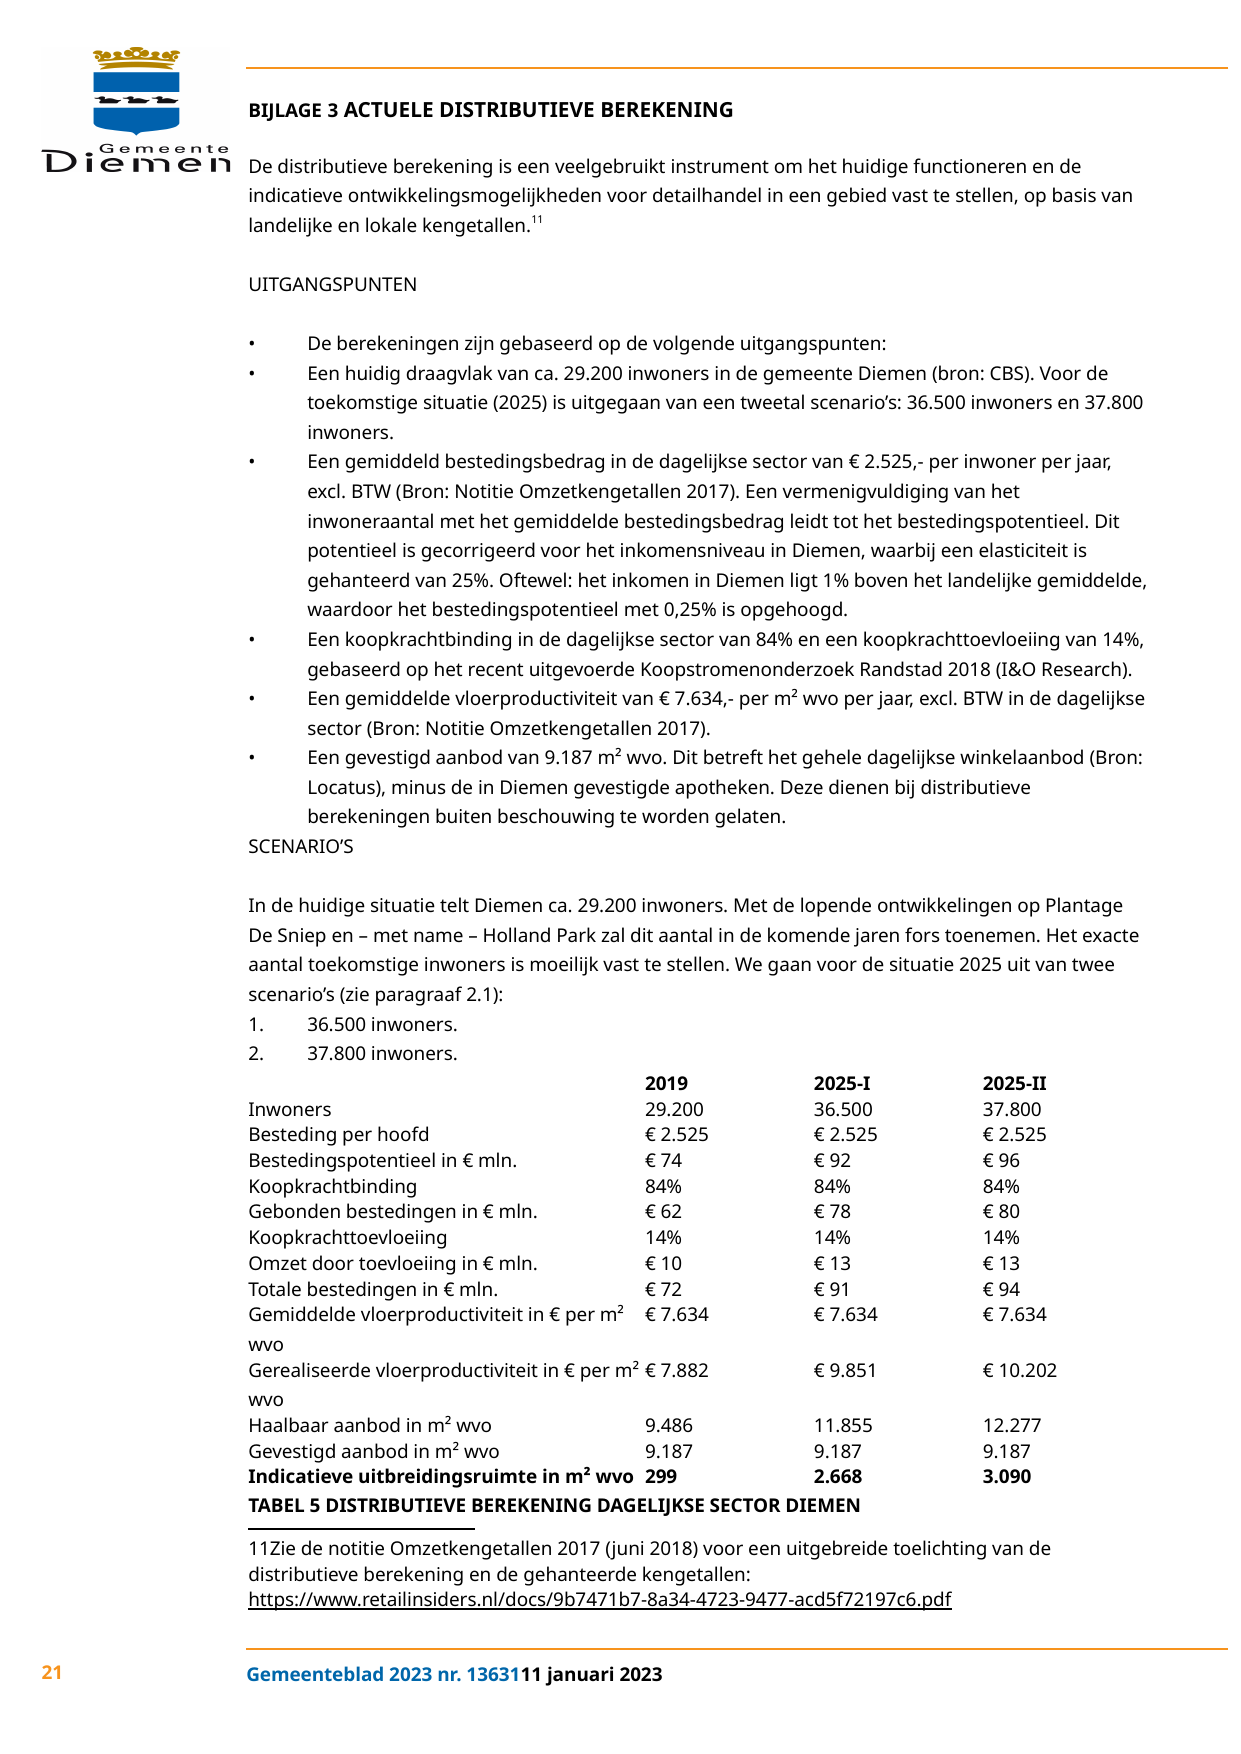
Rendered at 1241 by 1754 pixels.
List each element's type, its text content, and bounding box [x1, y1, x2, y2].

picture [41, 47, 231, 172]
table_cell 14% [645, 1225, 814, 1250]
table_cell € 78 [814, 1199, 983, 1224]
table_cell Inwoners [248, 1096, 645, 1122]
table_header 2025-I [814, 1070, 983, 1096]
table_cell € 2.525 [645, 1122, 814, 1147]
table_cell € 9.851 [814, 1357, 983, 1412]
table_cell € 13 [814, 1250, 983, 1276]
table_cell € 72 [645, 1276, 814, 1302]
table_cell Gemiddelde vloerproductiviteit in € per m² wvo [248, 1302, 645, 1357]
table_cell 299 [645, 1464, 814, 1489]
table_cell € 62 [645, 1199, 814, 1224]
table_header 2019 [645, 1070, 814, 1096]
table_cell € 7.634 [814, 1302, 983, 1357]
table_cell € 2.525 [983, 1122, 1152, 1147]
table_cell Koopkrachtbinding [248, 1173, 645, 1199]
table_cell € 10 [645, 1250, 814, 1276]
table_cell 11.855 [814, 1412, 983, 1438]
table_cell 37.800 [983, 1096, 1152, 1122]
table_cell € 94 [983, 1276, 1152, 1302]
table_cell Gebonden bestedingen in € mln. [248, 1199, 645, 1224]
text De distributieve berekening is een veelgebruikt instrument om het huidige functioneren en de indicatieve ontwikkelingsmogelijkheden voor detailhandel in een gebied vast te stellen, op basis van landelijke en lokale kengetallen. [248, 153, 1152, 238]
table_cell 9.187 [645, 1438, 814, 1464]
table_cell Omzet door toevloeiing in € mln. [248, 1250, 645, 1276]
table_cell 14% [814, 1225, 983, 1250]
table_cell € 7.882 [645, 1357, 814, 1412]
text UITGANGSPUNTEN [248, 271, 1152, 297]
table_cell Gevestigd aanbod in m² wvo [248, 1438, 645, 1464]
text TABEL 5 DISTRIBUTIEVE BEREKENING DAGELIJKSE SECTOR DIEMEN [248, 1493, 1152, 1518]
table_cell 3.090 [983, 1464, 1152, 1489]
table_cell 84% [645, 1173, 814, 1199]
list Een huidig draagvlak van ca. 29.200 inwoners in de gemeente Diemen (bron: CBS). Voor de toekomstige situatie (2025) is uitgegaan van een tweetal scenario’s: 36.500 inwoners en 37.800 inwoners. [248, 360, 1152, 445]
list 36.500 inwoners. [248, 1011, 1152, 1037]
table_cell € 7.634 [983, 1302, 1152, 1357]
table_cell Haalbaar aanbod in m² wvo [248, 1412, 645, 1438]
text In de huidige situatie telt Diemen ca. 29.200 inwoners. Met de lopende ontwikkelingen op Plantage De Sniep en – met name – Holland Park zal dit aantal in de komende jaren fors toenemen. Het exacte aantal toekomstige inwoners is moeilijk vast te stellen. We gaan voor de situatie 2025 uit van twee scenario’s (zie paragraaf 2.1): [248, 892, 1152, 1007]
list Een koopkrachtbinding in de dagelijkse sector van 84% en een koopkrachttoevloeiing van 14%, gebaseerd op het recent uitgevoerde Koopstromenonderzoek Randstad 2018 (I&O Research). [248, 626, 1152, 682]
list 37.800 inwoners. [248, 1040, 1152, 1066]
table_cell € 10.202 [983, 1357, 1152, 1412]
list De berekeningen zijn gebaseerd op de volgende uitgangspunten: [248, 330, 1152, 356]
table_cell € 80 [983, 1199, 1152, 1224]
table_cell 9.187 [814, 1438, 983, 1464]
table_cell € 92 [814, 1147, 983, 1173]
table_cell 12.277 [983, 1412, 1152, 1438]
table_cell Bestedingspotentieel in € mln. [248, 1147, 645, 1173]
text BIJLAGE 3 ACTUELE DISTRIBUTIEVE BEREKENING [248, 95, 1152, 123]
table_cell Indicatieve uitbreidingsruimte in m² wvo [248, 1464, 645, 1489]
table_cell Gerealiseerde vloerproductiviteit in € per m² wvo [248, 1357, 645, 1412]
list Een gevestigd aanbod van 9.187 m² wvo. Dit betreft het gehele dagelijkse winkelaanbod (Bron: Locatus), minus de in Diemen gevestigde apotheken. Deze dienen bij distributieve berekeningen buiten beschouwing te worden gelaten. [248, 744, 1152, 829]
table_cell 29.200 [645, 1096, 814, 1122]
text Zie de notitie Omzetkengetallen 2017 (juni 2018) voor een uitgebreide toelichting van de distributieve berekening en de gehanteerde kengetallen: https://www.retailinsiders.nl/docs/9b7471b7-8a34-4723-9477-acd5f72197c6.pdf [248, 1535, 1152, 1612]
list Een gemiddelde vloerproductiviteit van € 7.634,- per m² wvo per jaar, excl. BTW in de dagelijkse sector (Bron: Notitie Omzetkengetallen 2017). [248, 685, 1152, 741]
table_cell Koopkrachttoevloeiing [248, 1225, 645, 1250]
table_cell € 2.525 [814, 1122, 983, 1147]
table_cell 84% [983, 1173, 1152, 1199]
table_cell Besteding per hoofd [248, 1122, 645, 1147]
table_cell € 74 [645, 1147, 814, 1173]
text SCENARIO’S [248, 833, 1152, 859]
table_cell € 91 [814, 1276, 983, 1302]
table_header [248, 1070, 645, 1096]
table_cell 9.187 [983, 1438, 1152, 1464]
table_cell 36.500 [814, 1096, 983, 1122]
table_cell € 13 [983, 1250, 1152, 1276]
table_cell 2.668 [814, 1464, 983, 1489]
table_cell € 96 [983, 1147, 1152, 1173]
table_cell Totale bestedingen in € mln. [248, 1276, 645, 1302]
table_cell 84% [814, 1173, 983, 1199]
table_header 2025-II [983, 1070, 1152, 1096]
table_cell € 7.634 [645, 1302, 814, 1357]
table_cell 9.486 [645, 1412, 814, 1438]
list Een gemiddeld bestedingsbedrag in de dagelijkse sector van € 2.525,- per inwoner per jaar, excl. BTW (Bron: Notitie Omzetkengetallen 2017). Een vermenigvuldiging van het inwoneraantal met het gemiddelde bestedingsbedrag leidt tot het bestedingspotentieel. Dit potentieel is gecorrigeerd voor het inkomensniveau in Diemen, waarbij een elasticiteit is gehanteerd van 25%. Oftewel: het inkomen in Diemen ligt 1% boven het landelijke gemiddelde, waardoor het bestedingspotentieel met 0,25% is opgehoogd. [248, 449, 1152, 622]
table_cell 14% [983, 1225, 1152, 1250]
